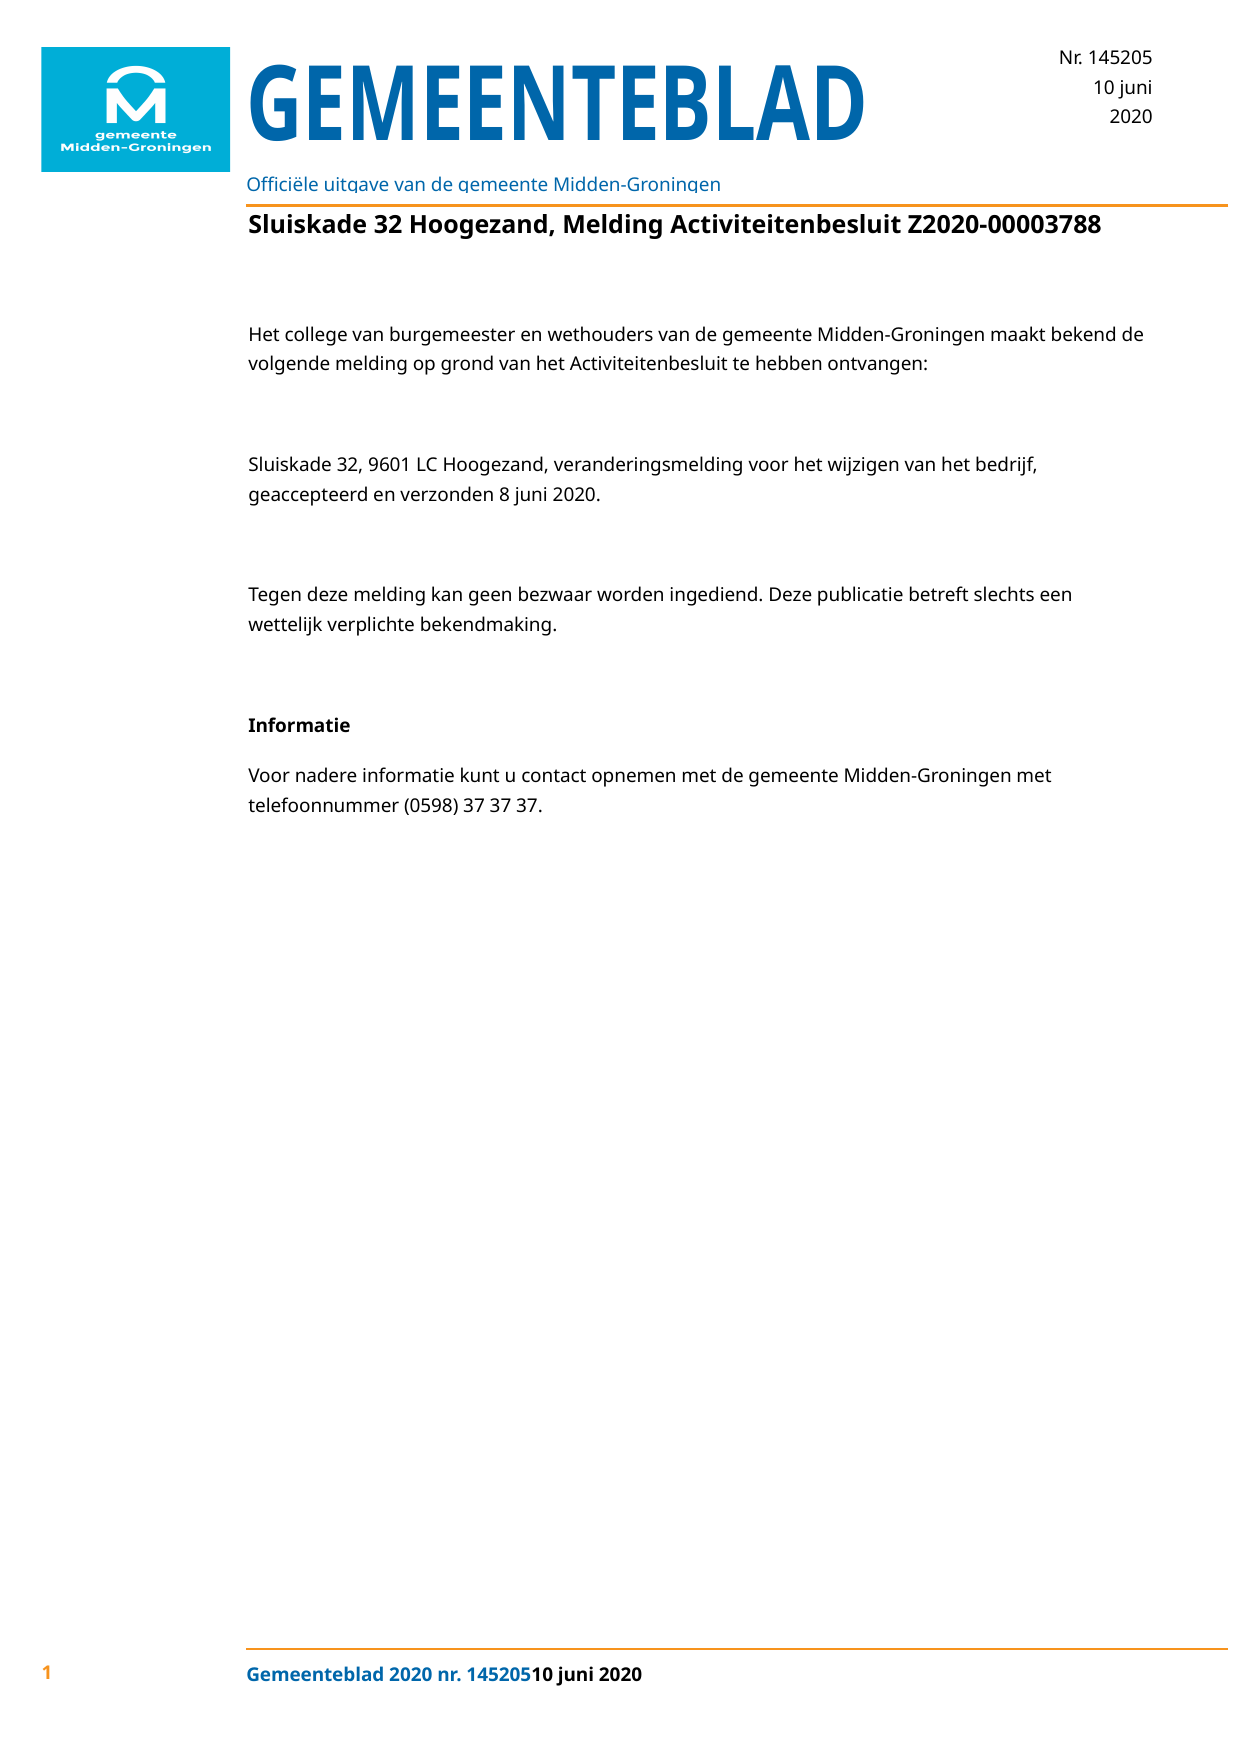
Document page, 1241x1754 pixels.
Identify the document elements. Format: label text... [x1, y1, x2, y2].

text Tegen deze melding kan geen bezwaar worden ingediend. Deze publicatie betreft slechts een wettelijk verplichte bekendmaking. [248, 582, 1152, 637]
picture [108, 66, 164, 82]
text Informatie [248, 712, 1152, 738]
text Het college van burgemeester en wethouders van de gemeente Midden-Groningen maakt bekend de volgende melding op grond van het Activiteitenbesluit te hebben ontvangen: [248, 321, 1152, 376]
text Sluiskade 32, 9601 LC Hoogezand, veranderingsmelding voor het wijzigen van het bedrijf, geaccepteerd en verzonden 8 juni 2020. [248, 451, 1152, 506]
text Voor nadere informatie kunt u contact opnemen met de gemeente Midden-Groningen met telefoonnummer (0598) 37 37 37. [248, 762, 1152, 818]
picture [184, 146, 190, 153]
text Sluiskade 32 Hoogezand, Melding Activiteitenbesluit Z2020-00003788 [248, 207, 1152, 241]
picture [107, 89, 165, 122]
